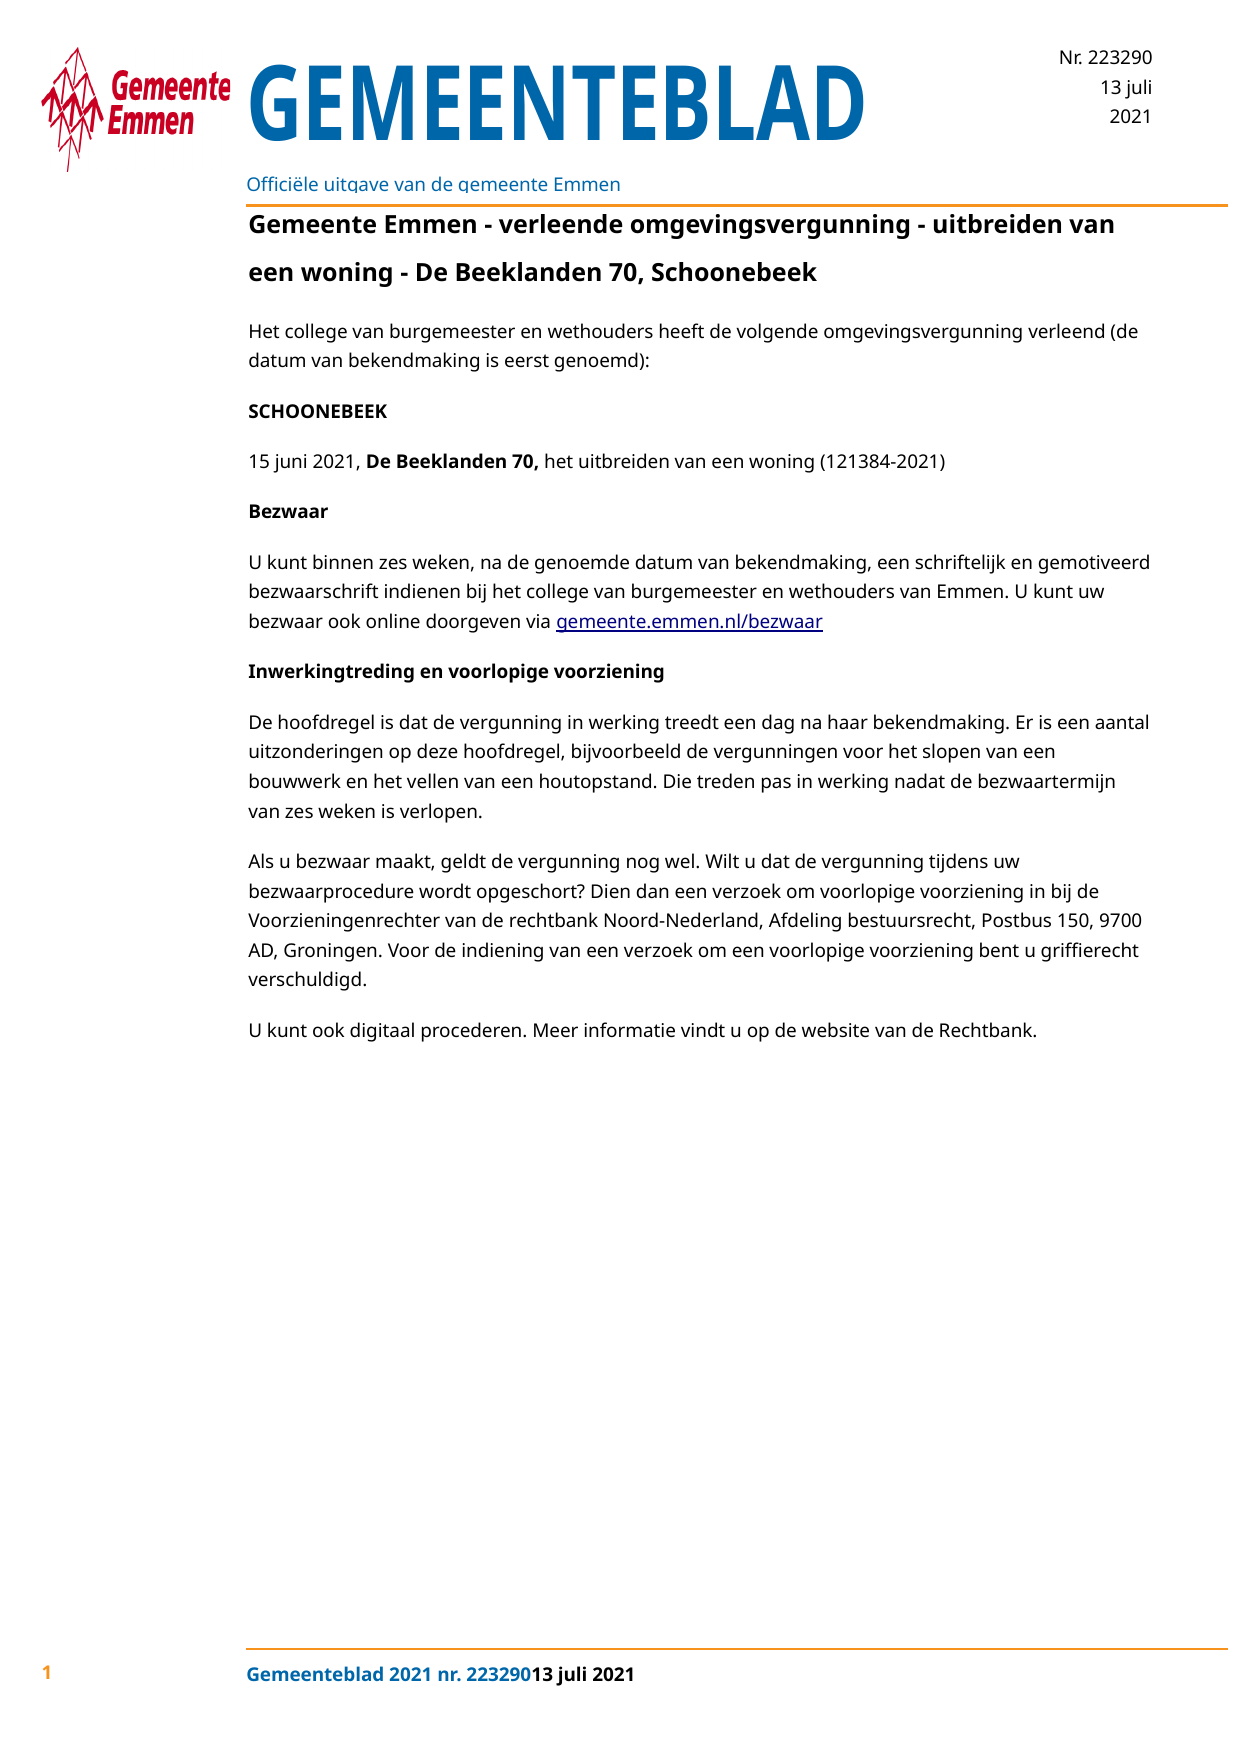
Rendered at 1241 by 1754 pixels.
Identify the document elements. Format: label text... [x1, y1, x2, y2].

text U kunt ook digitaal procederen. Meer informatie vindt u op de website van de Rechtbank. [248, 1017, 1152, 1043]
text Inwerkingtreding en voorlopige voorziening [248, 659, 1152, 684]
text SCHOONEBEEK [248, 398, 1152, 424]
text Het college van burgemeester en wethouders heeft de volgende omgevingsvergunning verleend (de datum van bekendmaking is eerst genoemd): [248, 318, 1152, 373]
text Gemeente Emmen - verleende omgevingsvergunning - uitbreiden van een woning - De Beeklanden 70, Schoonebeek [248, 207, 1152, 288]
text U kunt binnen zes weken, na de genoemde datum van bekendmaking, een schriftelijk en gemotiveerd bezwaarschrift indienen bij het college van burgemeester en wethouders van Emmen. U kunt uw bezwaar ook online doorgeven via gemeente.emmen.nl/bezwaar [248, 549, 1152, 634]
text De hoofdregel is dat de vergunning in werking treedt een dag na haar bekendmaking. Er is een aantal uitzonderingen op deze hoofdregel, bijvoorbeeld de vergunningen voor het slopen van een bouwwerk en het vellen van een houtopstand. Die treden pas in werking nadat de bezwaartermijn van zes weken is verlopen. [248, 709, 1152, 824]
text Bezwaar [248, 499, 1152, 524]
picture [41, 47, 231, 172]
text Als u bezwaar maakt, geldt de vergunning nog wel. Wilt u dat de vergunning tijdens uw bezwaarprocedure wordt opgeschort? Dien dan een verzoek om voorlopige voorziening in bij de Voorzieningenrechter van de rechtbank Noord-Nederland, Afdeling bestuursrecht, Postbus 150, 9700 AD, Groningen. Voor de indiening van een verzoek om een voorlopige voorziening bent u griffierecht verschuldigd. [248, 848, 1152, 992]
text 15 juni 2021, De Beeklanden 70, het uitbreiden van een woning (121384-2021) [248, 448, 1152, 474]
